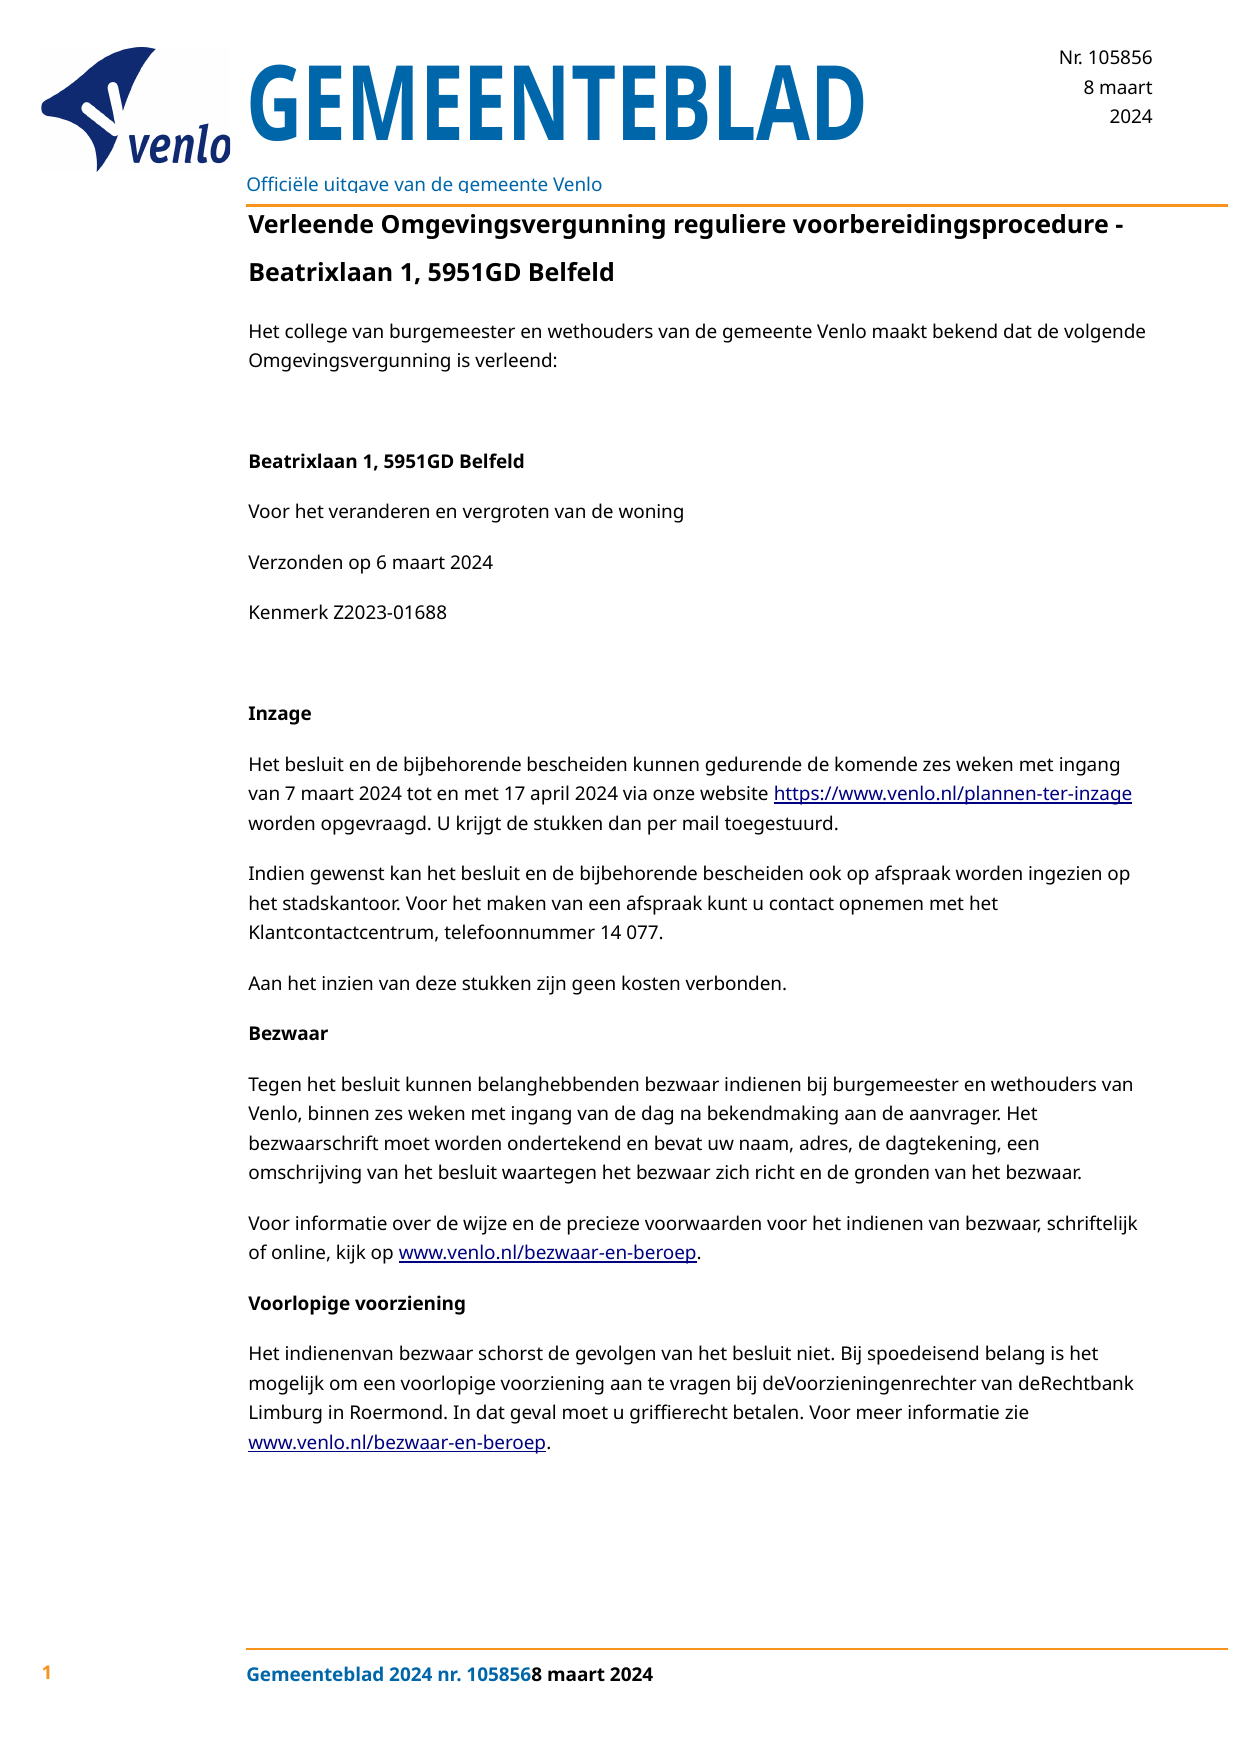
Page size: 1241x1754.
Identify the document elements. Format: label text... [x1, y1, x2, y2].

text Voorlopige voorziening [248, 1290, 1152, 1316]
text Voor informatie over de wijze en de precieze voorwaarden voor het indienen van bezwaar, schriftelijk of online, kijk op www.venlo.nl/bezwaar-en-beroep. [248, 1210, 1152, 1265]
text Het college van burgemeester en wethouders van de gemeente Venlo maakt bekend dat de volgende Omgevingsvergunning is verleend: [248, 318, 1152, 373]
text Kenmerk Z2023-01688 [248, 599, 1152, 625]
text Indien gewenst kan het besluit en de bijbehorende bescheiden ook op afspraak worden ingezien op het stadskantoor. Voor het maken van een afspraak kunt u contact opnemen met het Klantcontactcentrum, telefoonnummer 14 077. [248, 860, 1152, 945]
text Bezwaar [248, 1020, 1152, 1046]
text Beatrixlaan 1, 5951GD Belfeld [248, 448, 1152, 474]
text Inzage [248, 700, 1152, 726]
text Het besluit en de bijbehorende bescheiden kunnen gedurende de komende zes weken met ingang van 7 maart 2024 tot en met 17 april 2024 via onze website https://www.venlo.nl/plannen-ter-inzage worden opgevraagd. U krijgt de stukken dan per mail toegestuurd. [248, 751, 1152, 836]
text Tegen het besluit kunnen belanghebbenden bezwaar indienen bij burgemeester en wethouders van Venlo, binnen zes weken met ingang van de dag na bekendmaking aan de aanvrager. Het bezwaarschrift moet worden ondertekend en bevat uw naam, adres, de dagtekening, een omschrijving van het besluit waartegen het bezwaar zich richt en de gronden van het bezwaar. [248, 1071, 1152, 1185]
text Aan het inzien van deze stukken zijn geen kosten verbonden. [248, 970, 1152, 996]
text Verleende Omgevingsvergunning reguliere voorbereidingsprocedure - Beatrixlaan 1, 5951GD Belfeld [248, 207, 1152, 288]
text Voor het veranderen en vergroten van de woning [248, 499, 1152, 524]
text Verzonden op 6 maart 2024 [248, 549, 1152, 575]
picture [41, 47, 231, 172]
text Het indienenvan bezwaar schorst de gevolgen van het besluit niet. Bij spoedeisend belang is het mogelijk om een voorlopige voorziening aan te vragen bij deVoorzieningenrechter van deRechtbank Limburg in Roermond. In dat geval moet u griffierecht betalen. Voor meer informatie zie www.venlo.nl/bezwaar-en-beroep. [248, 1340, 1152, 1455]
